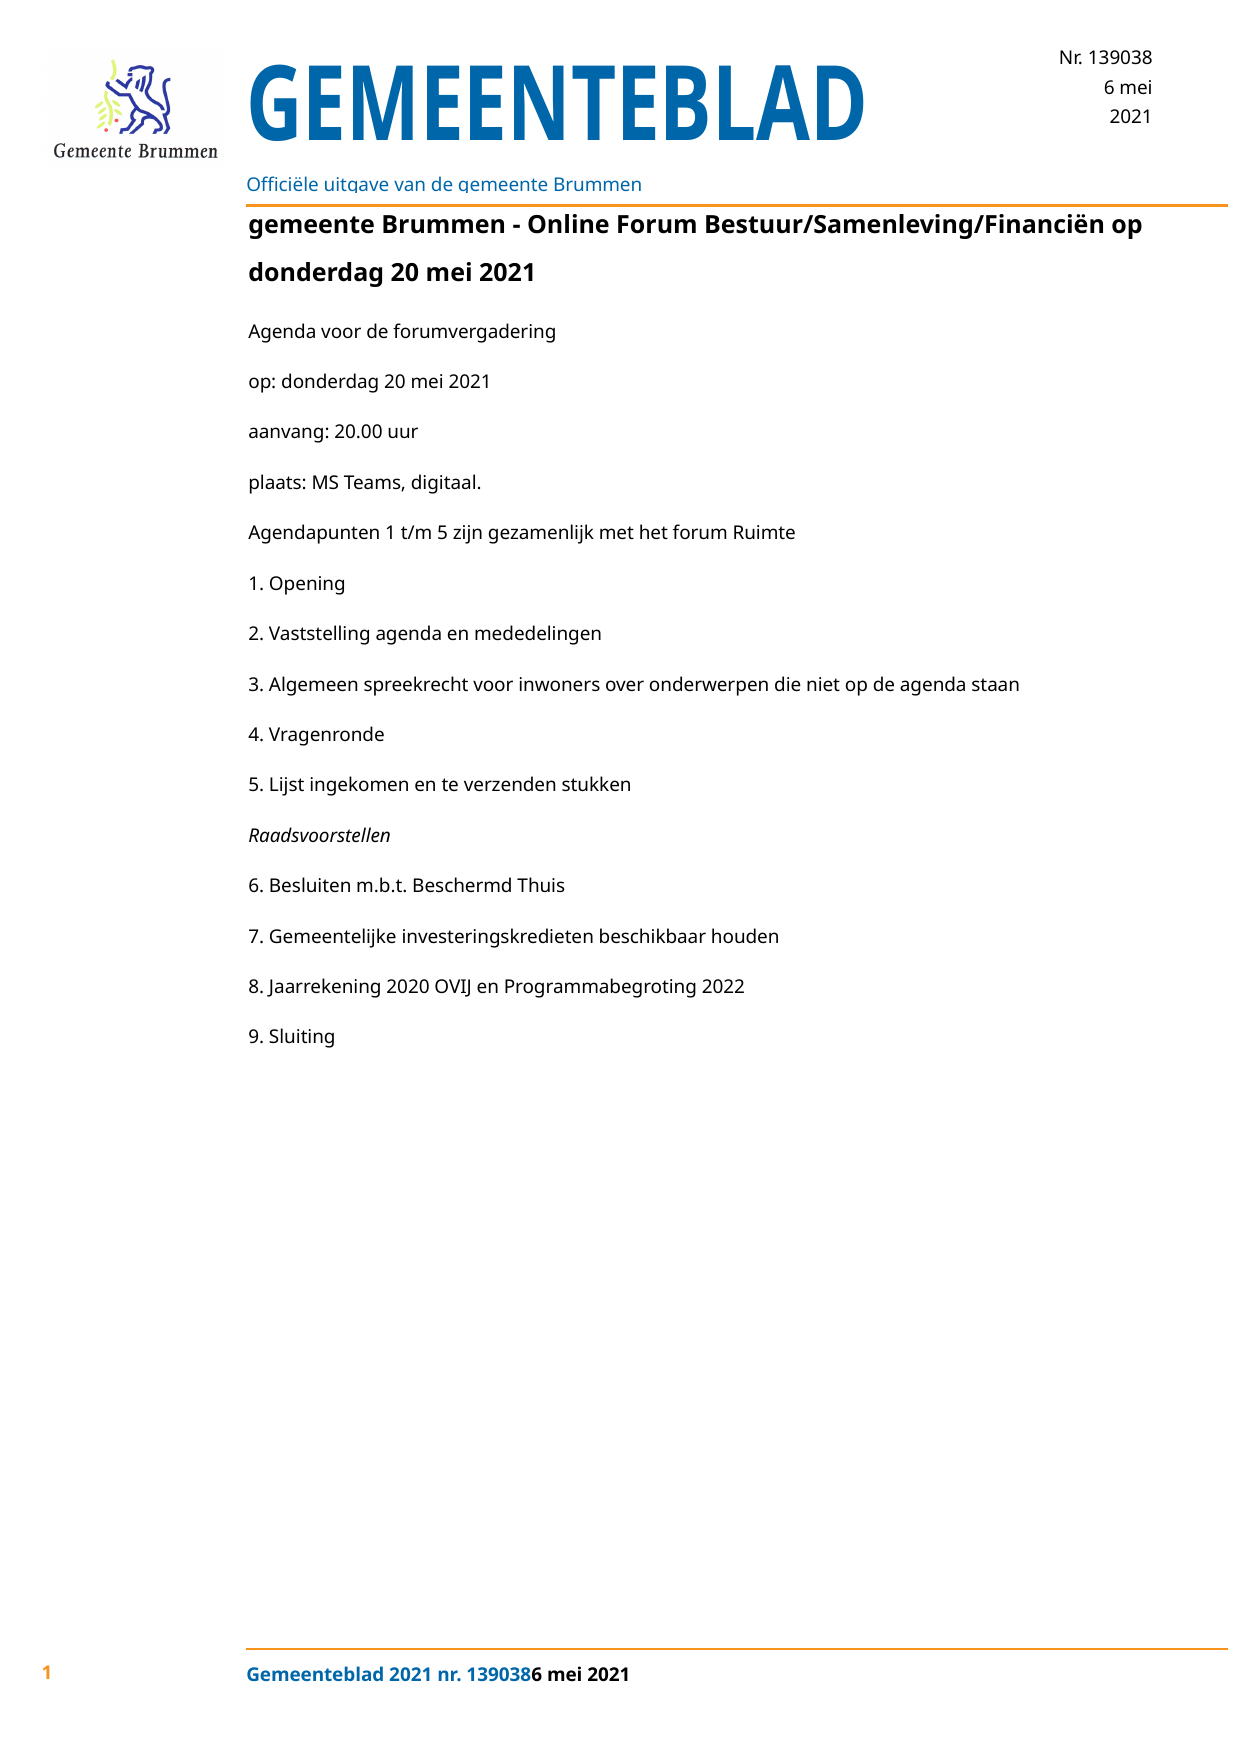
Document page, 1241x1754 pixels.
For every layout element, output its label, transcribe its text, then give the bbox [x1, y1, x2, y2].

text 7. Gemeentelijke investeringskredieten beschikbaar houden [248, 923, 1152, 949]
text aanvang: 20.00 uur [248, 419, 1152, 444]
picture [41, 47, 231, 172]
text 1. Opening [248, 570, 1152, 596]
text gemeente Brummen - Online Forum Bestuur/Samenleving/Financiën op donderdag 20 mei 2021 [248, 207, 1152, 288]
text Raadsvoorstellen [248, 822, 1152, 848]
text Agendapunten 1 t/m 5 zijn gezamenlijk met het forum Ruimte [248, 519, 1152, 545]
text 4. Vragenronde [248, 721, 1152, 747]
text 2. Vaststelling agenda en mededelingen [248, 620, 1152, 646]
text plaats: MS Teams, digitaal. [248, 469, 1152, 495]
text 5. Lijst ingekomen en te verzenden stukken [248, 772, 1152, 797]
text 3. Algemeen spreekrecht voor inwoners over onderwerpen die niet op de agenda staan [248, 671, 1152, 697]
text Agenda voor de forumvergadering [248, 318, 1152, 344]
text 6. Besluiten m.b.t. Beschermd Thuis [248, 872, 1152, 898]
text 9. Sluiting [248, 1024, 1152, 1049]
text op: donderdag 20 mei 2021 [248, 368, 1152, 394]
text 8. Jaarrekening 2020 OVIJ en Programmabegroting 2022 [248, 973, 1152, 999]
